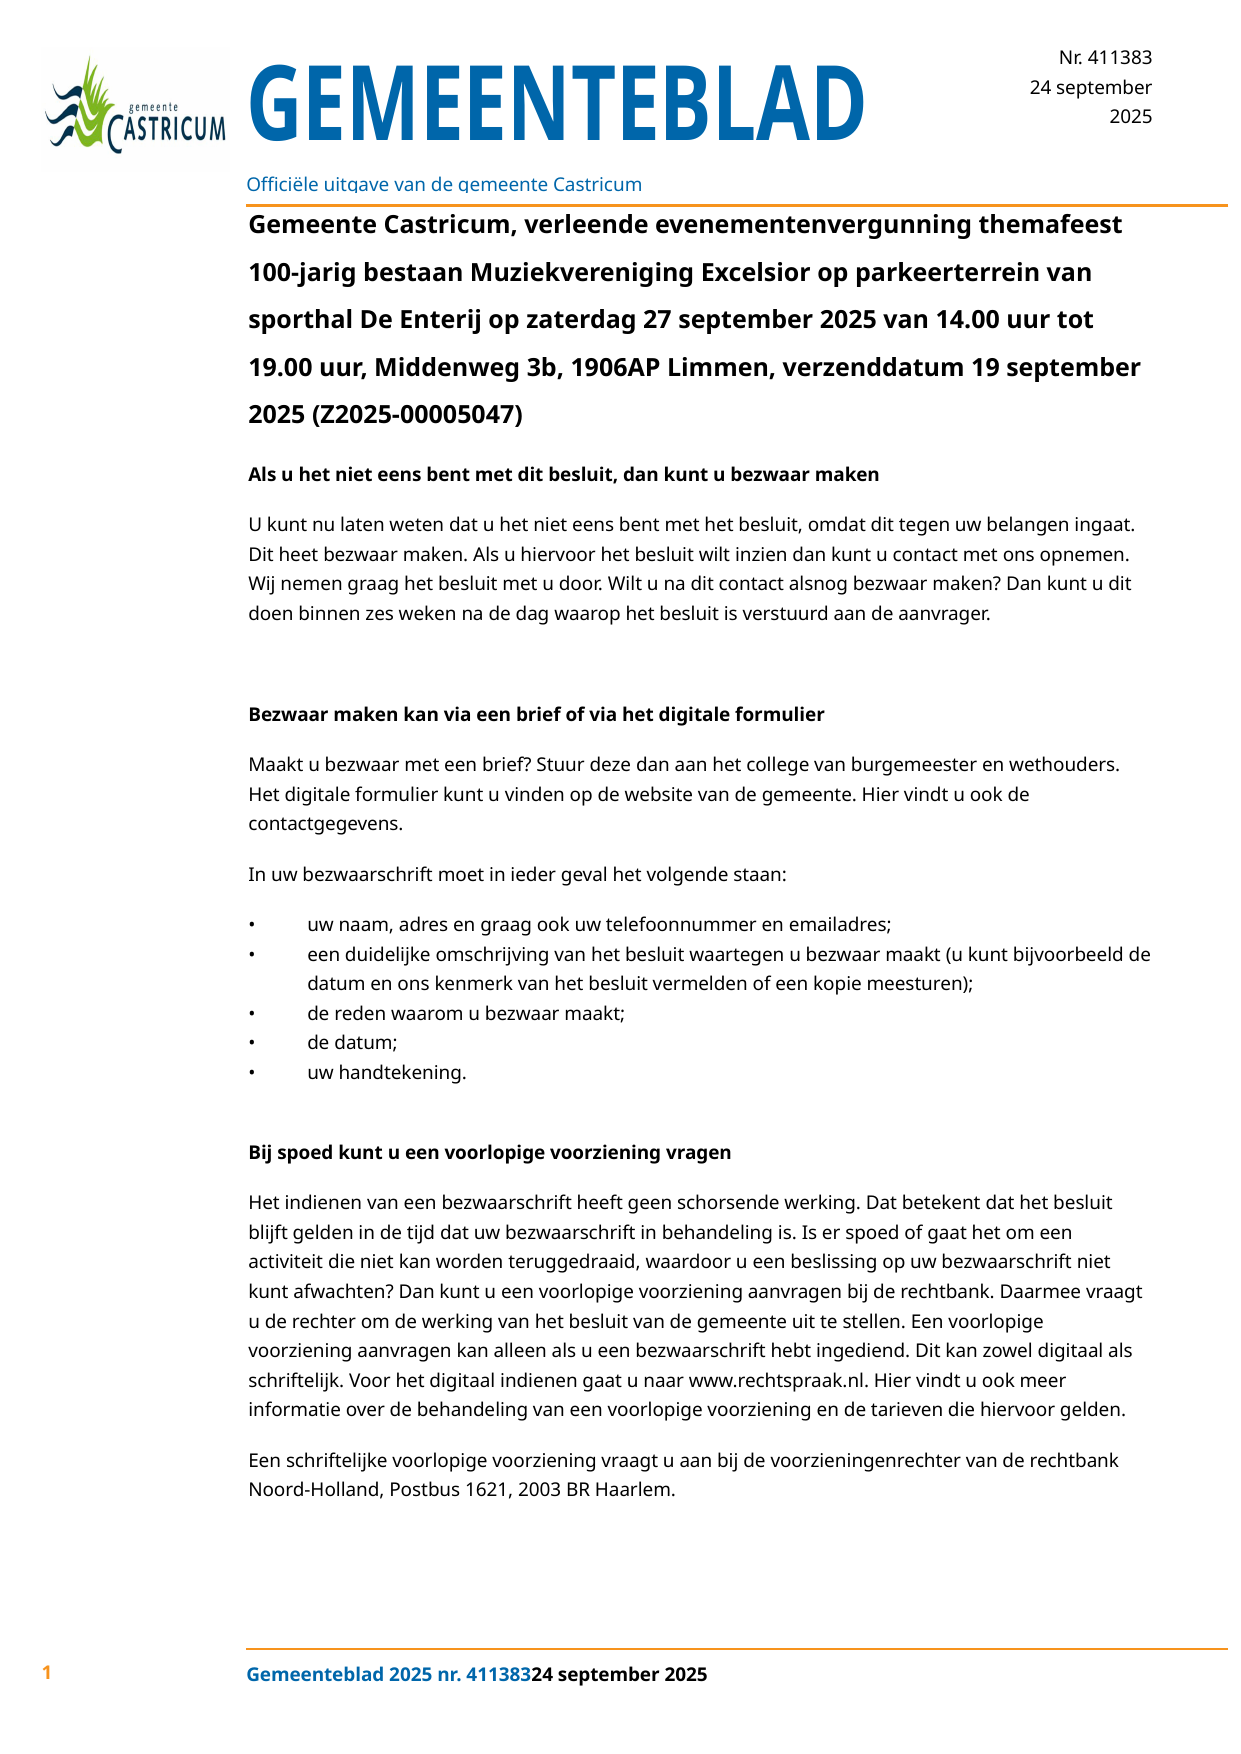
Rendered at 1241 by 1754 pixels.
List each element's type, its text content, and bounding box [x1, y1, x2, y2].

picture [41, 47, 231, 172]
list de datum; [248, 1029, 1152, 1055]
list uw naam, adres en graag ook uw telefoonnummer en emailadres; [248, 911, 1152, 937]
list de reden waarom u bezwaar maakt; [248, 1000, 1152, 1026]
list een duidelijke omschrijving van het besluit waartegen u bezwaar maakt (u kunt bijvoorbeeld de datum en ons kenmerk van het besluit vermelden of een kopie meesturen); [248, 941, 1152, 996]
text Bij spoed kunt u een voorlopige voorziening vragen [248, 1139, 1152, 1165]
text Bezwaar maken kan via een brief of via het digitale formulier [248, 701, 1152, 726]
text Maakt u bezwaar met een brief? Stuur deze dan aan het college van burgemeester en wethouders. Het digitale formulier kunt u vinden op de website van de gemeente. Hier vindt u ook de contactgegevens. [248, 751, 1152, 836]
text In uw bezwaarschrift moet in ieder geval het volgende staan: [248, 861, 1152, 886]
text Gemeente Castricum, verleende evenementenvergunning themafeest 100-jarig bestaan Muziekvereniging Excelsior op parkeerterrein van sporthal De Enterij op zaterdag 27 september 2025 van 14.00 uur tot 19.00 uur, Middenweg 3b, 1906AP Limmen, verzenddatum 19 september 2025 (Z2025-00005047) [248, 207, 1152, 431]
text Als u het niet eens bent met dit besluit, dan kunt u bezwaar maken [248, 461, 1152, 486]
text Het indienen van een bezwaarschrift heeft geen schorsende werking. Dat betekent dat het besluit blijft gelden in de tijd dat uw bezwaarschrift in behandeling is. Is er spoed of gaat het om een activiteit die niet kan worden teruggedraaid, waardoor u een beslissing op uw bezwaarschrift niet kunt afwachten? Dan kunt u een voorlopige voorziening aanvragen bij de rechtbank. Daarmee vraagt u de rechter om de werking van het besluit van de gemeente uit te stellen. Een voorlopige voorziening aanvragen kan alleen als u een bezwaarschrift hebt ingediend. Dit kan zowel digitaal als schriftelijk. Voor het digitaal indienen gaat u naar www.rechtspraak.nl. Hier vindt u ook meer informatie over de behandeling van een voorlopige voorziening en de tarieven die hiervoor gelden. [248, 1189, 1152, 1422]
text U kunt nu laten weten dat u het niet eens bent met het besluit, omdat dit tegen uw belangen ingaat. Dit heet bezwaar maken. Als u hiervoor het besluit wilt inzien dan kunt u contact met ons opnemen. Wij nemen graag het besluit met u door. Wilt u na dit contact alsnog bezwaar maken? Dan kunt u dit doen binnen zes weken na de dag waarop het besluit is verstuurd aan de aanvrager. [248, 511, 1152, 626]
text Een schriftelijke voorlopige voorziening vraagt u aan bij de voorzieningenrechter van de rechtbank Noord-Holland, Postbus 1621, 2003 BR Haarlem. [248, 1447, 1152, 1502]
list uw handtekening. [248, 1059, 1152, 1085]
